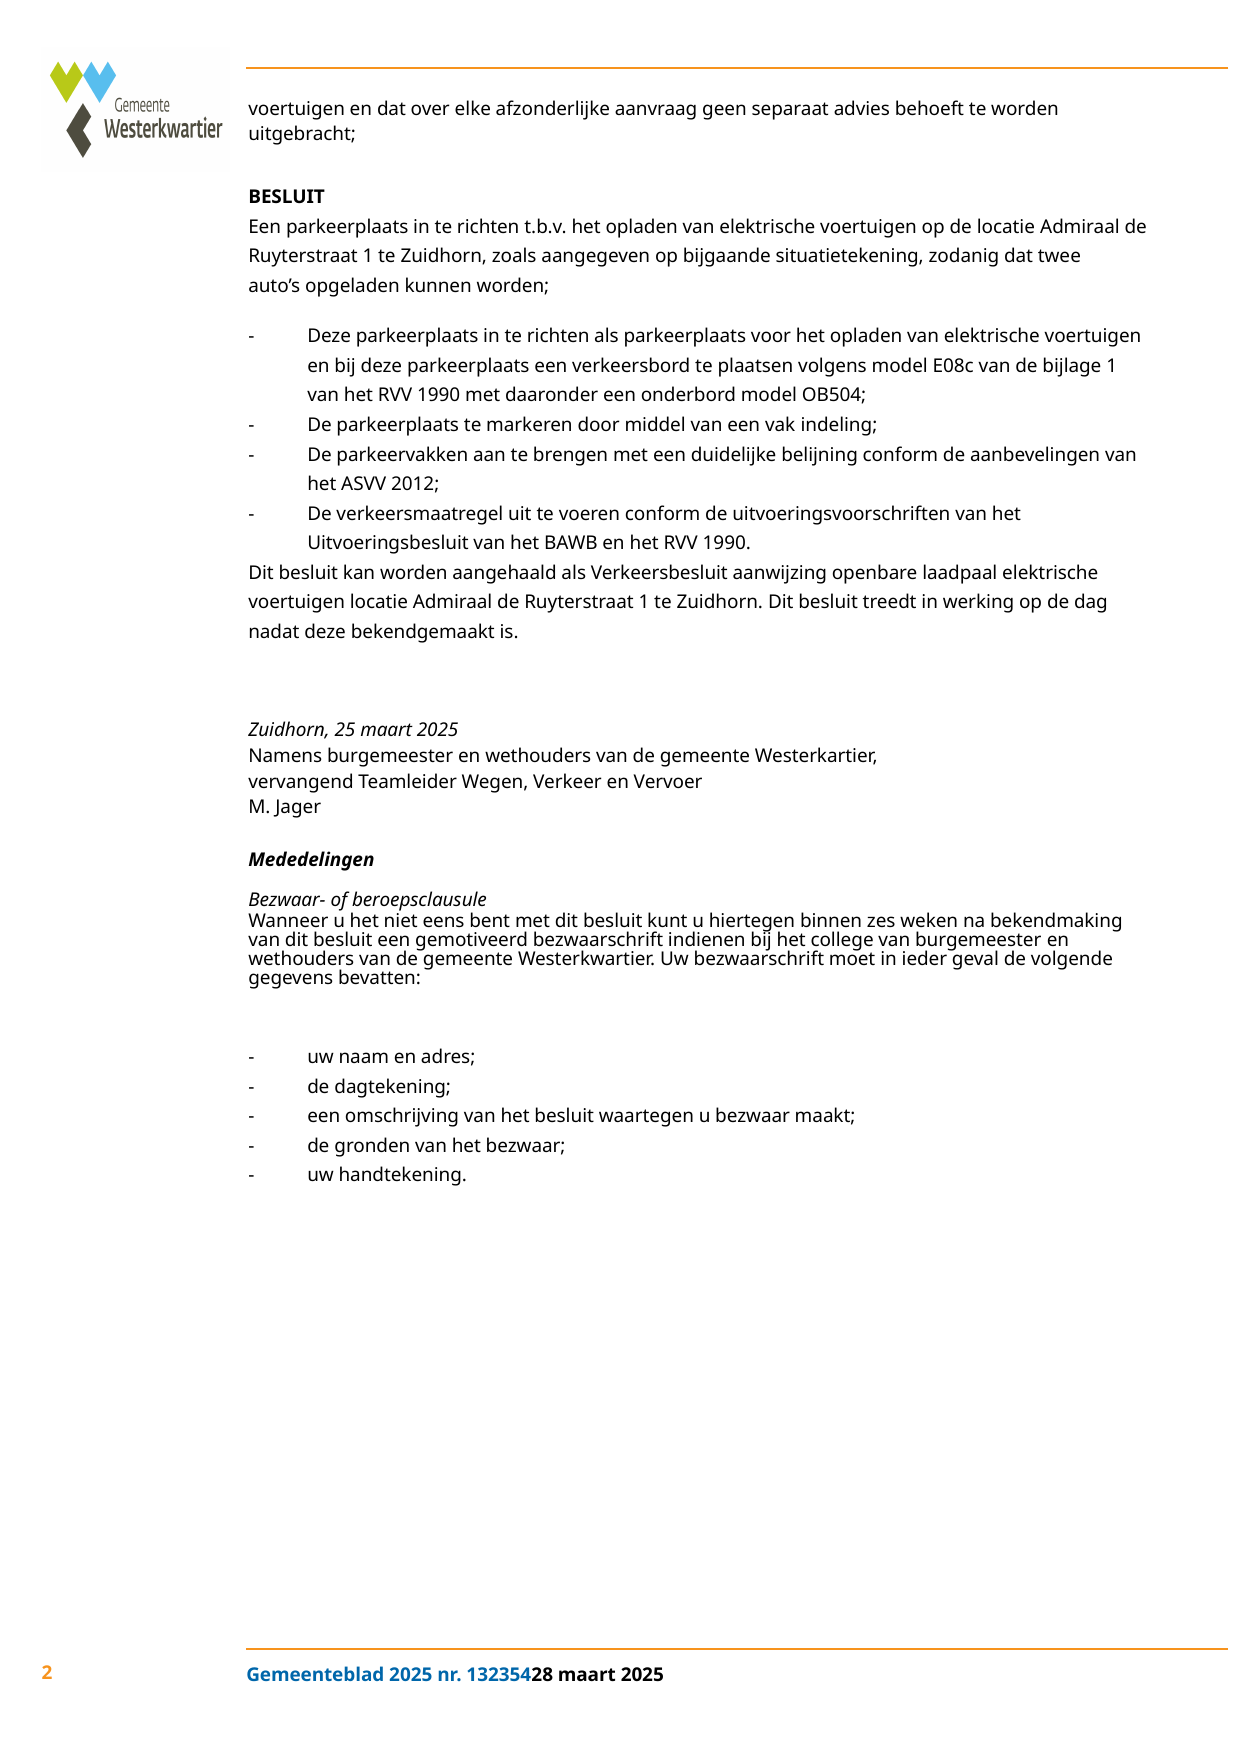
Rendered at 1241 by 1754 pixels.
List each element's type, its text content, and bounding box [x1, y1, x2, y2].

text Een parkeerplaats in te richten t.b.v. het opladen van elektrische voertuigen op de locatie Admiraal de Ruyterstraat 1 te Zuidhorn, zoals aangegeven op bijgaande situatietekening, zodanig dat twee auto’s opgeladen kunnen worden; [248, 213, 1152, 298]
list Deze parkeerplaats in te richten als parkeerplaats voor het opladen van elektrische voertuigen en bij deze parkeerplaats een verkeersbord te plaatsen volgens model E08c van de bijlage 1 van het RVV 1990 met daaronder een onderbord model OB504; [248, 322, 1152, 407]
list De parkeerplaats te markeren door middel van een vak indeling; [248, 411, 1152, 437]
list de gronden van het bezwaar; [248, 1132, 1152, 1158]
text Dit besluit kan worden aangehaald als Verkeersbesluit aanwijzing openbare laadpaal elektrische voertuigen locatie Admiraal de Ruyterstraat 1 te Zuidhorn. Dit besluit treedt in werking op de dag nadat deze bekendgemaakt is. [248, 559, 1152, 644]
text BESLUIT [248, 183, 1152, 209]
text voertuigen en dat over elke afzonderlijke aanvraag geen separaat advies behoeft te worden uitgebracht; [248, 95, 1152, 146]
text Namens burgemeester en wethouders van de gemeente Westerkartier, [248, 742, 1152, 768]
text vervangend Teamleider Wegen, Verkeer en Vervoer [248, 768, 1152, 794]
text Bezwaar- of beroepsclausule [248, 886, 1152, 912]
list De parkeervakken aan te brengen met een duidelijke belijning conform de aanbevelingen van het ASVV 2012; [248, 441, 1152, 496]
list een omschrijving van het besluit waartegen u bezwaar maakt; [248, 1102, 1152, 1128]
text Mededelingen [248, 847, 1152, 872]
list uw naam en adres; [248, 1043, 1152, 1069]
picture [41, 47, 231, 172]
text Wanneer u het niet eens bent met dit besluit kunt u hiertegen binnen zes weken na bekendmaking van dit besluit een gemotiveerd bezwaarschrift indienen bij het college van burgemeester en wethouders van de gemeente Westerkwartier. Uw bezwaarschrift moet in ieder geval de volgende gegevens bevatten: [248, 912, 1152, 989]
text Zuidhorn, 25 maart 2025 [248, 716, 1152, 742]
list de dagtekening; [248, 1073, 1152, 1099]
list De verkeersmaatregel uit te voeren conform de uitvoeringsvoorschriften van het Uitvoeringsbesluit van het BAWB en het RVV 1990. [248, 500, 1152, 555]
list uw handtekening. [248, 1162, 1152, 1187]
text M. Jager [248, 794, 1152, 819]
